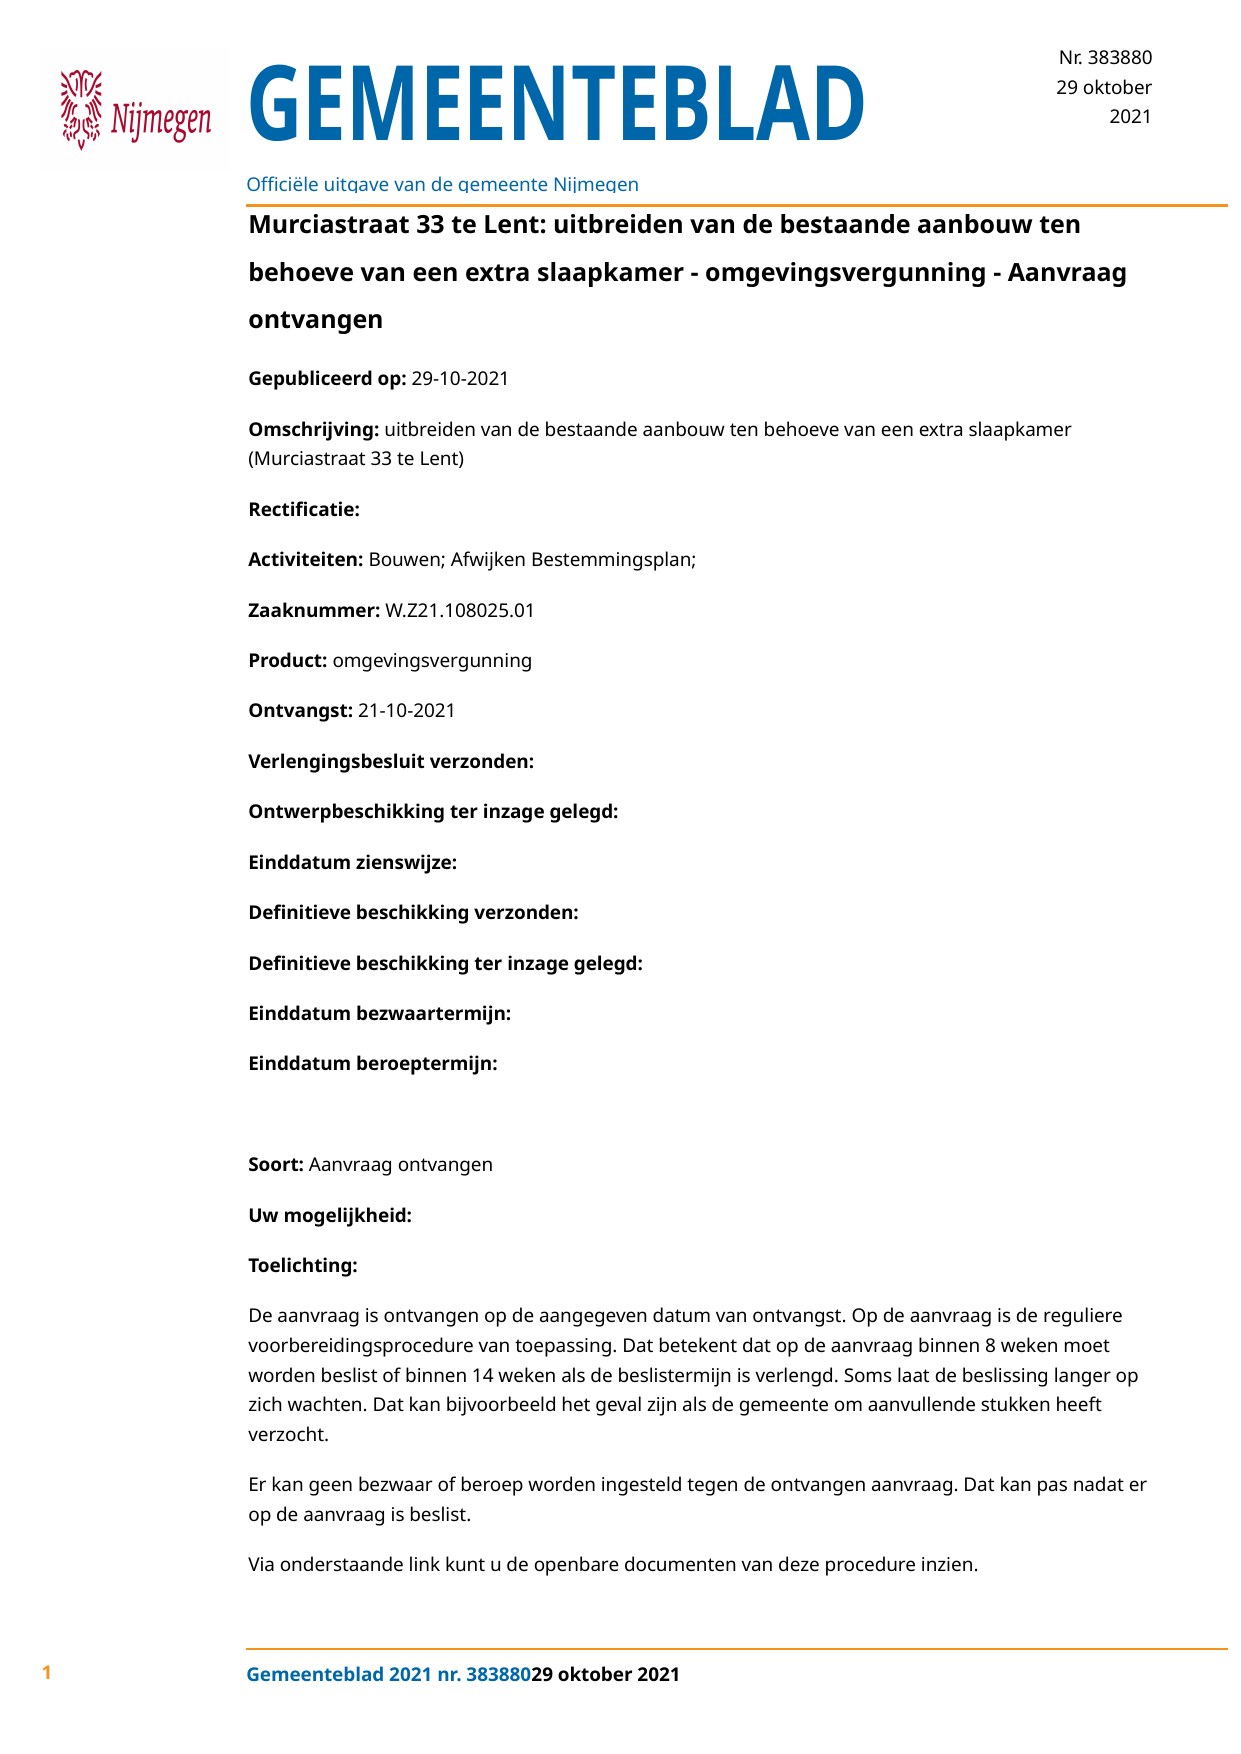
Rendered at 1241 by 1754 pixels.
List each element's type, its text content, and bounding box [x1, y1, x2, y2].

text Murciastraat 33 te Lent: uitbreiden van de bestaande aanbouw ten behoeve van een extra slaapkamer - omgevingsvergunning - Aanvraag ontvangen [248, 207, 1152, 336]
text Activiteiten: Bouwen; Afwijken Bestemmingsplan; [248, 546, 1152, 572]
text Einddatum zienswijze: [248, 849, 1152, 874]
text Einddatum bezwaartermijn: [248, 1000, 1152, 1026]
text Er kan geen bezwaar of beroep worden ingesteld tegen de ontvangen aanvraag. Dat kan pas nadat er op de aanvraag is beslist. [248, 1471, 1152, 1527]
text Toelichting: [248, 1252, 1152, 1278]
text Rectificatie: [248, 496, 1152, 522]
text Ontwerpbeschikking ter inzage gelegd: [248, 798, 1152, 824]
text Definitieve beschikking ter inzage gelegd: [248, 950, 1152, 975]
text Einddatum beroeptermijn: [248, 1051, 1152, 1076]
text Product: omgevingsvergunning [248, 647, 1152, 673]
text Zaaknummer: W.Z21.108025.01 [248, 597, 1152, 622]
text Definitieve beschikking verzonden: [248, 899, 1152, 925]
text De aanvraag is ontvangen op de aangegeven datum van ontvangst. Op de aanvraag is de reguliere voorbereidingsprocedure van toepassing. Dat betekent dat op de aanvraag binnen 8 weken moet worden beslist of binnen 14 weken als de beslistermijn is verlengd. Soms laat de beslissing langer op zich wachten. Dat kan bijvoorbeeld het geval zijn als de gemeente om aanvullende stukken heeft verzocht. [248, 1303, 1152, 1447]
text Verlengingsbesluit verzonden: [248, 748, 1152, 774]
text Omschrijving: uitbreiden van de bestaande aanbouw ten behoeve van een extra slaapkamer (Murciastraat 33 te Lent) [248, 416, 1152, 471]
text Soort: Aanvraag ontvangen [248, 1151, 1152, 1177]
text Uw mogelijkheid: [248, 1202, 1152, 1227]
text Via onderstaande link kunt u de openbare documenten van deze procedure inzien. [248, 1551, 1152, 1577]
text Ontvangst: 21-10-2021 [248, 698, 1152, 723]
picture [41, 47, 231, 172]
text Gepubliceerd op: 29-10-2021 [248, 366, 1152, 391]
